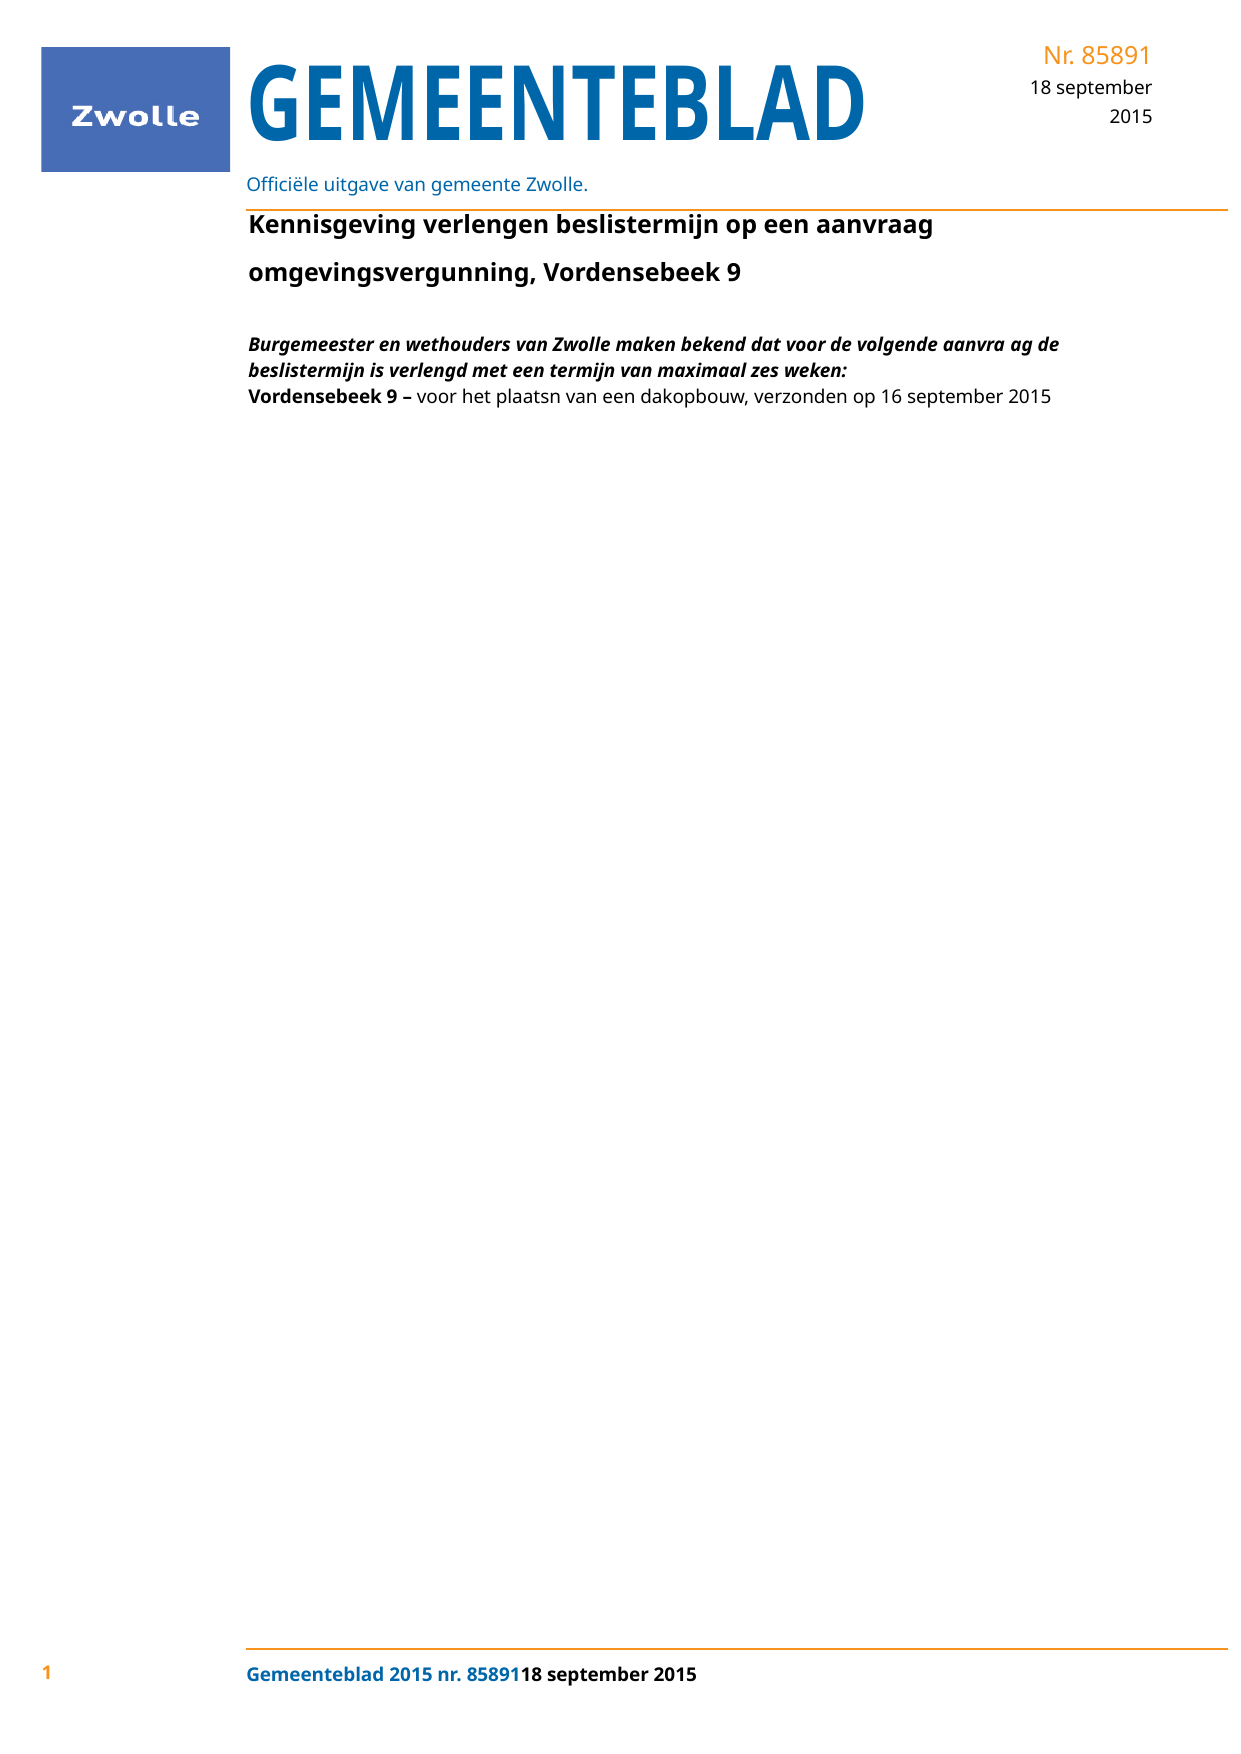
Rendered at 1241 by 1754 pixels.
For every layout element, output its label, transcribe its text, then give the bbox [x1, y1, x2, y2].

picture [41, 47, 231, 172]
text Vordensebeek 9 – voor het plaatsn van een dakopbouw, verzonden op 16 september 2015 [248, 383, 1152, 409]
text Kennisgeving verlengen beslistermijn op een aanvraag omgevingsvergunning, Vordensebeek 9 [248, 211, 1152, 288]
text Burgemeester en wethouders van Zwolle maken bekend dat voor de volgende aanvra ag de beslistermijn is verlengd met een termijn van maximaal zes weken: [248, 331, 1152, 383]
